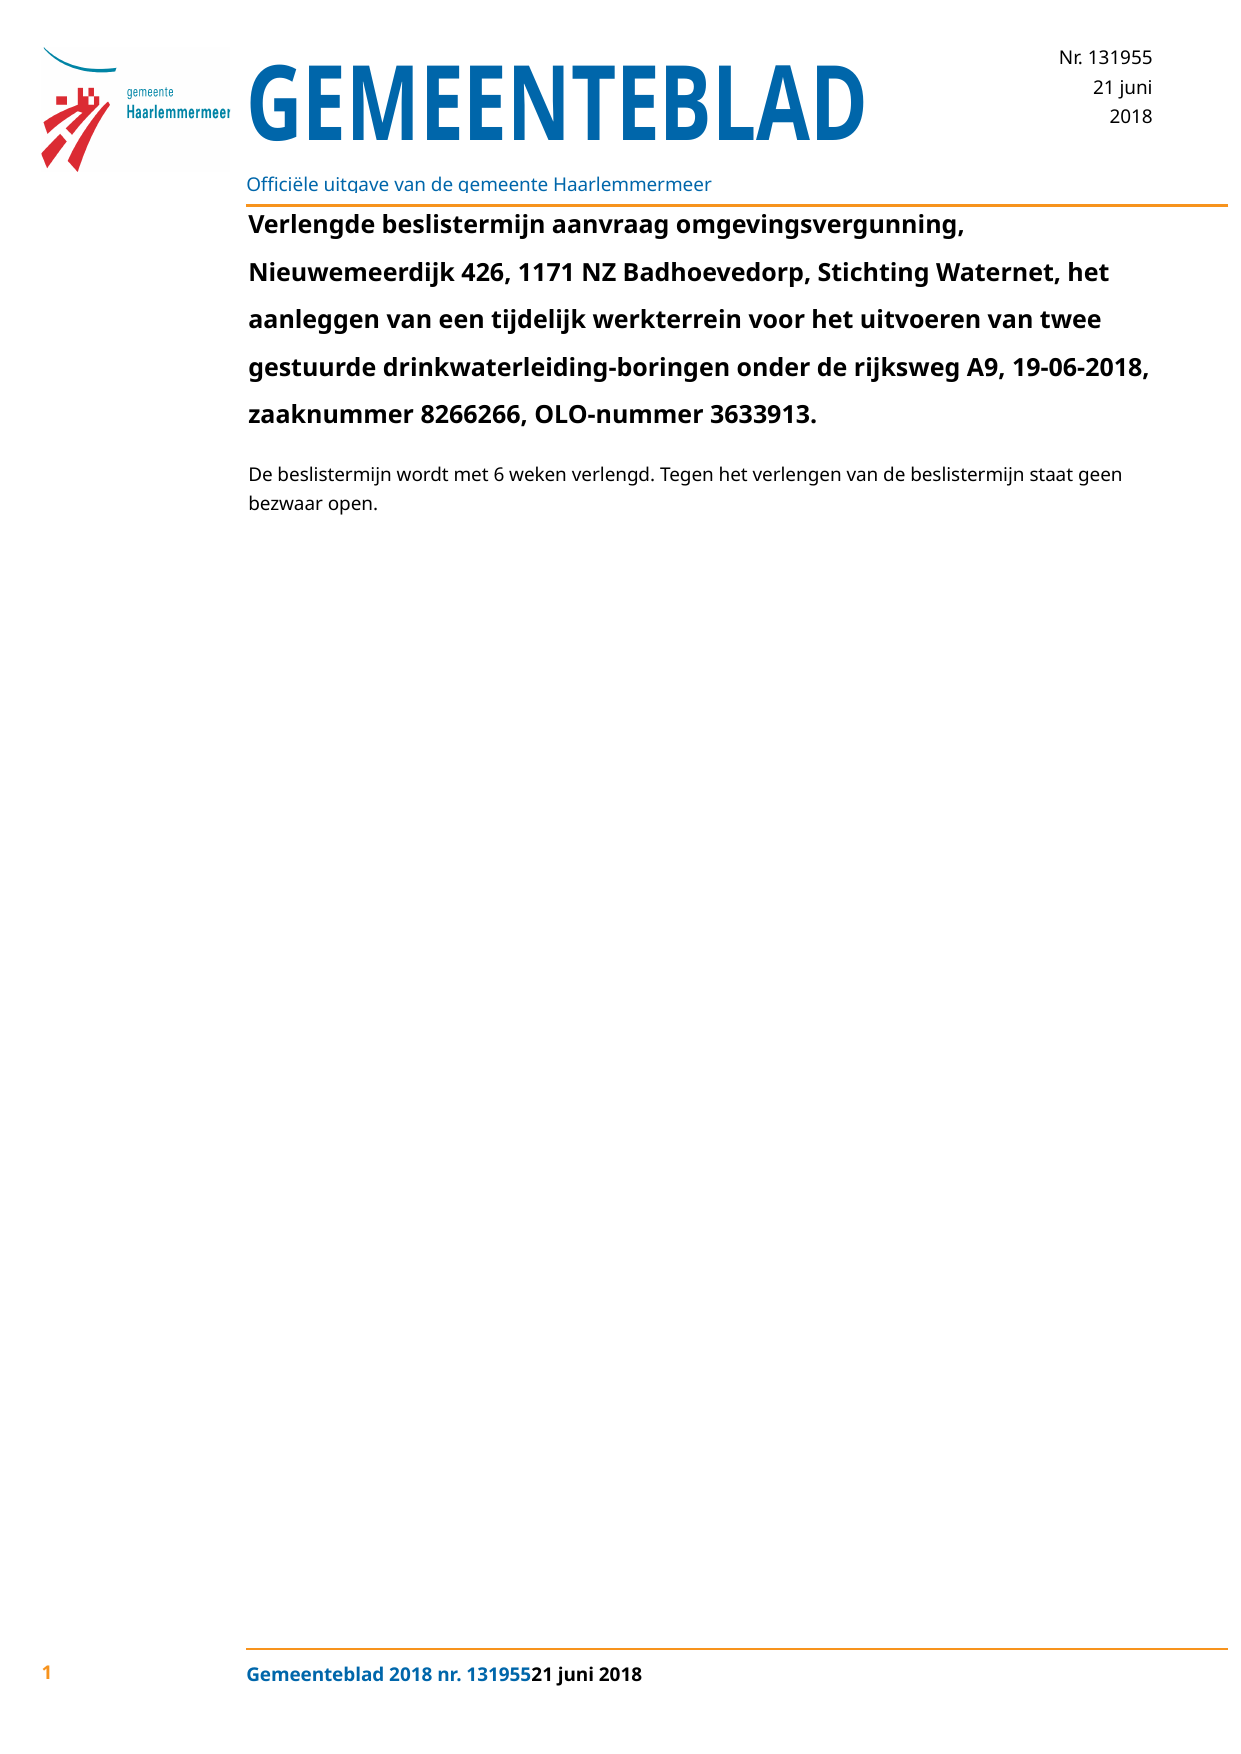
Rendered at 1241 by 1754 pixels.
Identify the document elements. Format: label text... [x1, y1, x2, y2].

text De beslistermijn wordt met 6 weken verlengd. Tegen het verlengen van de beslistermijn staat geen bezwaar open. [248, 461, 1152, 516]
text Verlengde beslistermijn aanvraag omgevingsvergunning, Nieuwemeerdijk 426, 1171 NZ Badhoevedorp, Stichting Waternet, het aanleggen van een tijdelijk werkterrein voor het uitvoeren van twee gestuurde drinkwaterleiding-boringen onder de rijksweg A9, 19-06-2018, zaaknummer 8266266, OLO-nummer 3633913. [248, 207, 1152, 431]
picture [41, 47, 231, 172]
